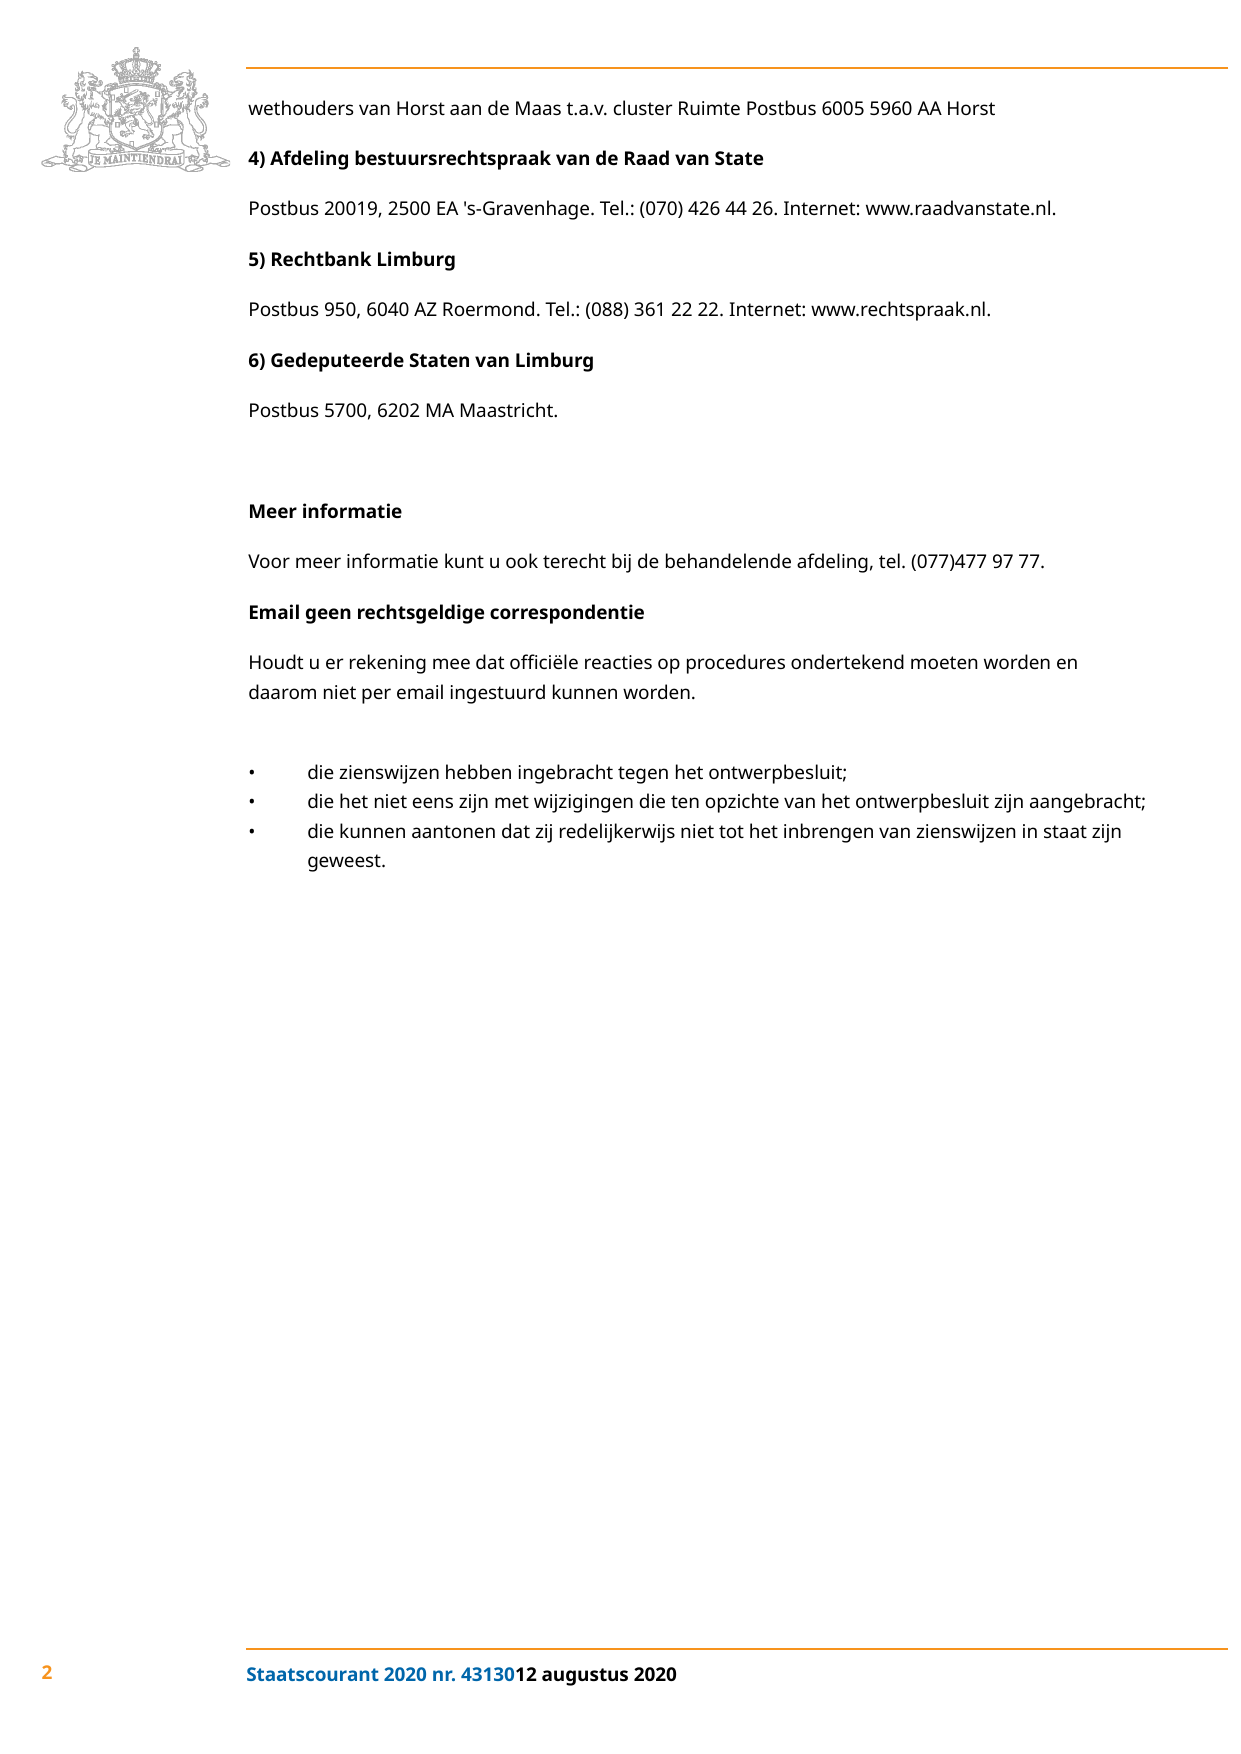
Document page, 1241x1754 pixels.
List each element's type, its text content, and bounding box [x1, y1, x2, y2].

text Postbus 950, 6040 AZ Roermond. Tel.: (088) 361 22 22. Internet: www.rechtspraak.nl. [248, 296, 1152, 322]
text Voor meer informatie kunt u ook terecht bij de behandelende afdeling, tel. (077)477 97 77. [248, 548, 1152, 574]
text Postbus 20019, 2500 EA 's-Gravenhage. Tel.: (070) 426 44 26. Internet: www.raadvanstate.nl. [248, 196, 1152, 221]
list die zienswijzen hebben ingebracht tegen het ontwerpbesluit; [248, 759, 1152, 785]
text Houdt u er rekening mee dat officiële reacties op procedures ondertekend moeten worden en daarom niet per email ingestuurd kunnen worden. [248, 649, 1152, 705]
text 4) Afdeling bestuursrechtspraak van de Raad van State [248, 145, 1152, 171]
text Email geen rechtsgeldige correspondentie [248, 599, 1152, 625]
list die kunnen aantonen dat zij redelijkerwijs niet tot het inbrengen van zienswijzen in staat zijn geweest. [248, 818, 1152, 873]
text Postbus 5700, 6202 MA Maastricht. [248, 397, 1152, 423]
text 5) Rechtbank Limburg [248, 246, 1152, 272]
picture [41, 47, 231, 172]
text Meer informatie [248, 498, 1152, 524]
text 6) Gedeputeerde Staten van Limburg [248, 347, 1152, 373]
list die het niet eens zijn met wijzigingen die ten opzichte van het ontwerpbesluit zijn aangebracht; [248, 788, 1152, 814]
text wethouders van Horst aan de Maas t.a.v. cluster Ruimte Postbus 6005 5960 AA Horst [248, 95, 1152, 121]
